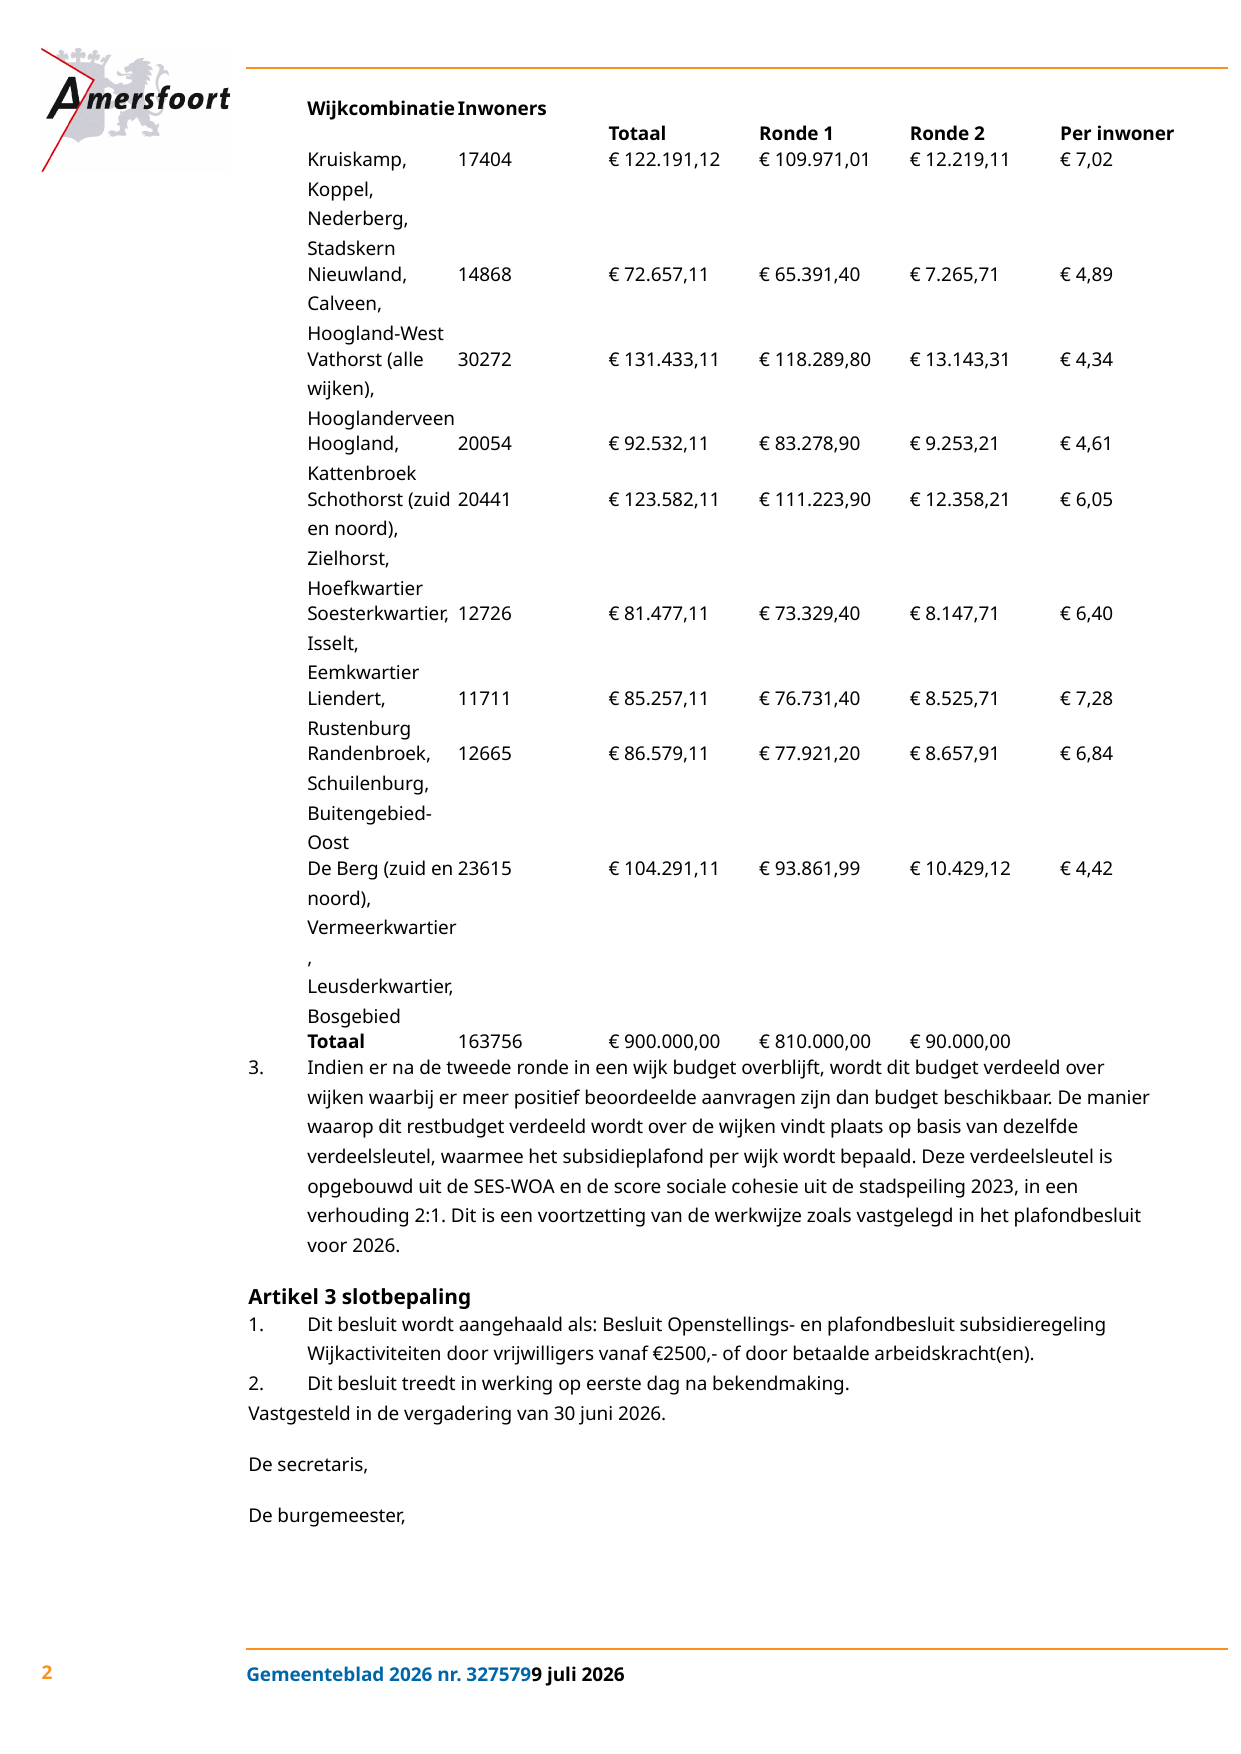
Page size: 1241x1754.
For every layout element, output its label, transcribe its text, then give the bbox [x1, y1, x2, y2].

table_cell Hoogland, Kattenbroek [307, 431, 458, 486]
table_cell € 9.253,21 [910, 431, 1060, 486]
table_cell € 7.265,71 [910, 261, 1060, 346]
table_cell 17404 [458, 146, 608, 261]
table_cell € 6,40 [1060, 600, 1211, 685]
table_cell 11711 [458, 685, 608, 741]
table_cell € 72.657,11 [608, 261, 759, 346]
table_cell € 10.429,12 [910, 855, 1060, 1029]
table_cell € 76.731,40 [759, 685, 909, 741]
table_cell 20441 [458, 486, 608, 600]
table_cell Totaal [307, 1029, 458, 1054]
table_cell € 93.861,99 [759, 855, 909, 1029]
table_cell Totaal [608, 121, 759, 146]
table_cell € 65.391,40 [759, 261, 909, 346]
table_cell € 12.219,11 [910, 146, 1060, 261]
list Dit besluit treedt in werking op eerste dag na bekendmaking. [248, 1370, 1152, 1396]
table_cell Per inwoner [1060, 121, 1211, 146]
table_cell € 123.582,11 [608, 486, 759, 600]
table_cell € 90.000,00 [910, 1029, 1060, 1054]
table_cell 14868 [458, 261, 608, 346]
text Vastgesteld in de vergadering van 30 juni 2026. [248, 1400, 1152, 1425]
list Dit besluit wordt aangehaald als: Besluit Openstellings- en plafondbesluit subsidieregeling Wijkactiviteiten door vrijwilligers vanaf €2500,- of door betaalde arbeidskracht(en). [248, 1311, 1152, 1366]
table_cell Nieuwland, Calveen, Hoogland-West [307, 261, 458, 346]
table_cell € 7,02 [1060, 146, 1211, 261]
table_cell € 4,61 [1060, 431, 1211, 486]
table_cell Randenbroek, Schuilenburg, Buitengebied-Oost [307, 741, 458, 855]
table_cell Liendert, Rustenburg [307, 685, 458, 741]
table_cell € 12.358,21 [910, 486, 1060, 600]
table_cell € 4,34 [1060, 346, 1211, 431]
table_header [608, 95, 1211, 121]
table_cell € 4,42 [1060, 855, 1211, 1029]
table_cell € 81.477,11 [608, 600, 759, 685]
table_cell 12665 [458, 741, 608, 855]
table_cell Kruiskamp, Koppel, Nederberg, Stadskern [307, 146, 458, 261]
table_cell € 118.289,80 [759, 346, 909, 431]
text Artikel 3 slotbepaling [248, 1282, 1152, 1311]
table_cell 23615 [458, 855, 608, 1029]
table_cell € 104.291,11 [608, 855, 759, 1029]
table_header Inwoners [458, 95, 608, 121]
table_cell [307, 121, 458, 146]
table_cell € 6,05 [1060, 486, 1211, 600]
table_cell € 4,89 [1060, 261, 1211, 346]
table_cell € 122.191,12 [608, 146, 759, 261]
table_cell € 73.329,40 [759, 600, 909, 685]
table_cell 12726 [458, 600, 608, 685]
table_cell 30272 [458, 346, 608, 431]
table_cell 20054 [458, 431, 608, 486]
table_cell Ronde 1 [759, 121, 909, 146]
table_cell De Berg (zuid en noord), Vermeerkwartier, Leusderkwartier, Bosgebied [307, 855, 458, 1029]
table_cell Ronde 2 [910, 121, 1060, 146]
table_cell Vathorst (alle wijken), Hooglanderveen [307, 346, 458, 431]
table_cell € 8.147,71 [910, 600, 1060, 685]
picture [41, 47, 231, 172]
table_cell € 810.000,00 [759, 1029, 909, 1054]
table_cell € 86.579,11 [608, 741, 759, 855]
table_cell € 13.143,31 [910, 346, 1060, 431]
table_cell Soesterkwartier, Isselt, Eemkwartier [307, 600, 458, 685]
table_cell € 8.525,71 [910, 685, 1060, 741]
text De burgemeester, [248, 1503, 1152, 1528]
table_cell € 83.278,90 [759, 431, 909, 486]
table_cell € 77.921,20 [759, 741, 909, 855]
table_cell € 131.433,11 [608, 346, 759, 431]
table_cell € 7,28 [1060, 685, 1211, 741]
table_cell € 85.257,11 [608, 685, 759, 741]
table_cell € 6,84 [1060, 741, 1211, 855]
table_cell [1060, 1029, 1211, 1054]
list Indien er na de tweede ronde in een wijk budget overblijft, wordt dit budget verdeeld over wijken waarbij er meer positief beoordeelde aanvragen zijn dan budget beschikbaar. De manier waarop dit restbudget verdeeld wordt over de wijken vindt plaats op basis van dezelfde verdeelsleutel, waarmee het subsidieplafond per wijk wordt bepaald. Deze verdeelsleutel is opgebouwd uit de SES-WOA en de score sociale cohesie uit de stadspeiling 2023, in een verhouding 2:1. Dit is een voortzetting van de werkwijze zoals vastgelegd in het plafondbesluit voor 2026. [248, 1054, 1152, 1258]
table_header Wijkcombinatie [307, 95, 458, 121]
table_cell € 900.000,00 [608, 1029, 759, 1054]
text De secretaris, [248, 1451, 1152, 1477]
table_cell Schothorst (zuid en noord), Zielhorst, Hoefkwartier [307, 486, 458, 600]
table_cell € 92.532,11 [608, 431, 759, 486]
table_cell [458, 121, 608, 146]
table_cell € 8.657,91 [910, 741, 1060, 855]
table_cell 163756 [458, 1029, 608, 1054]
table_cell € 109.971,01 [759, 146, 909, 261]
table_cell € 111.223,90 [759, 486, 909, 600]
